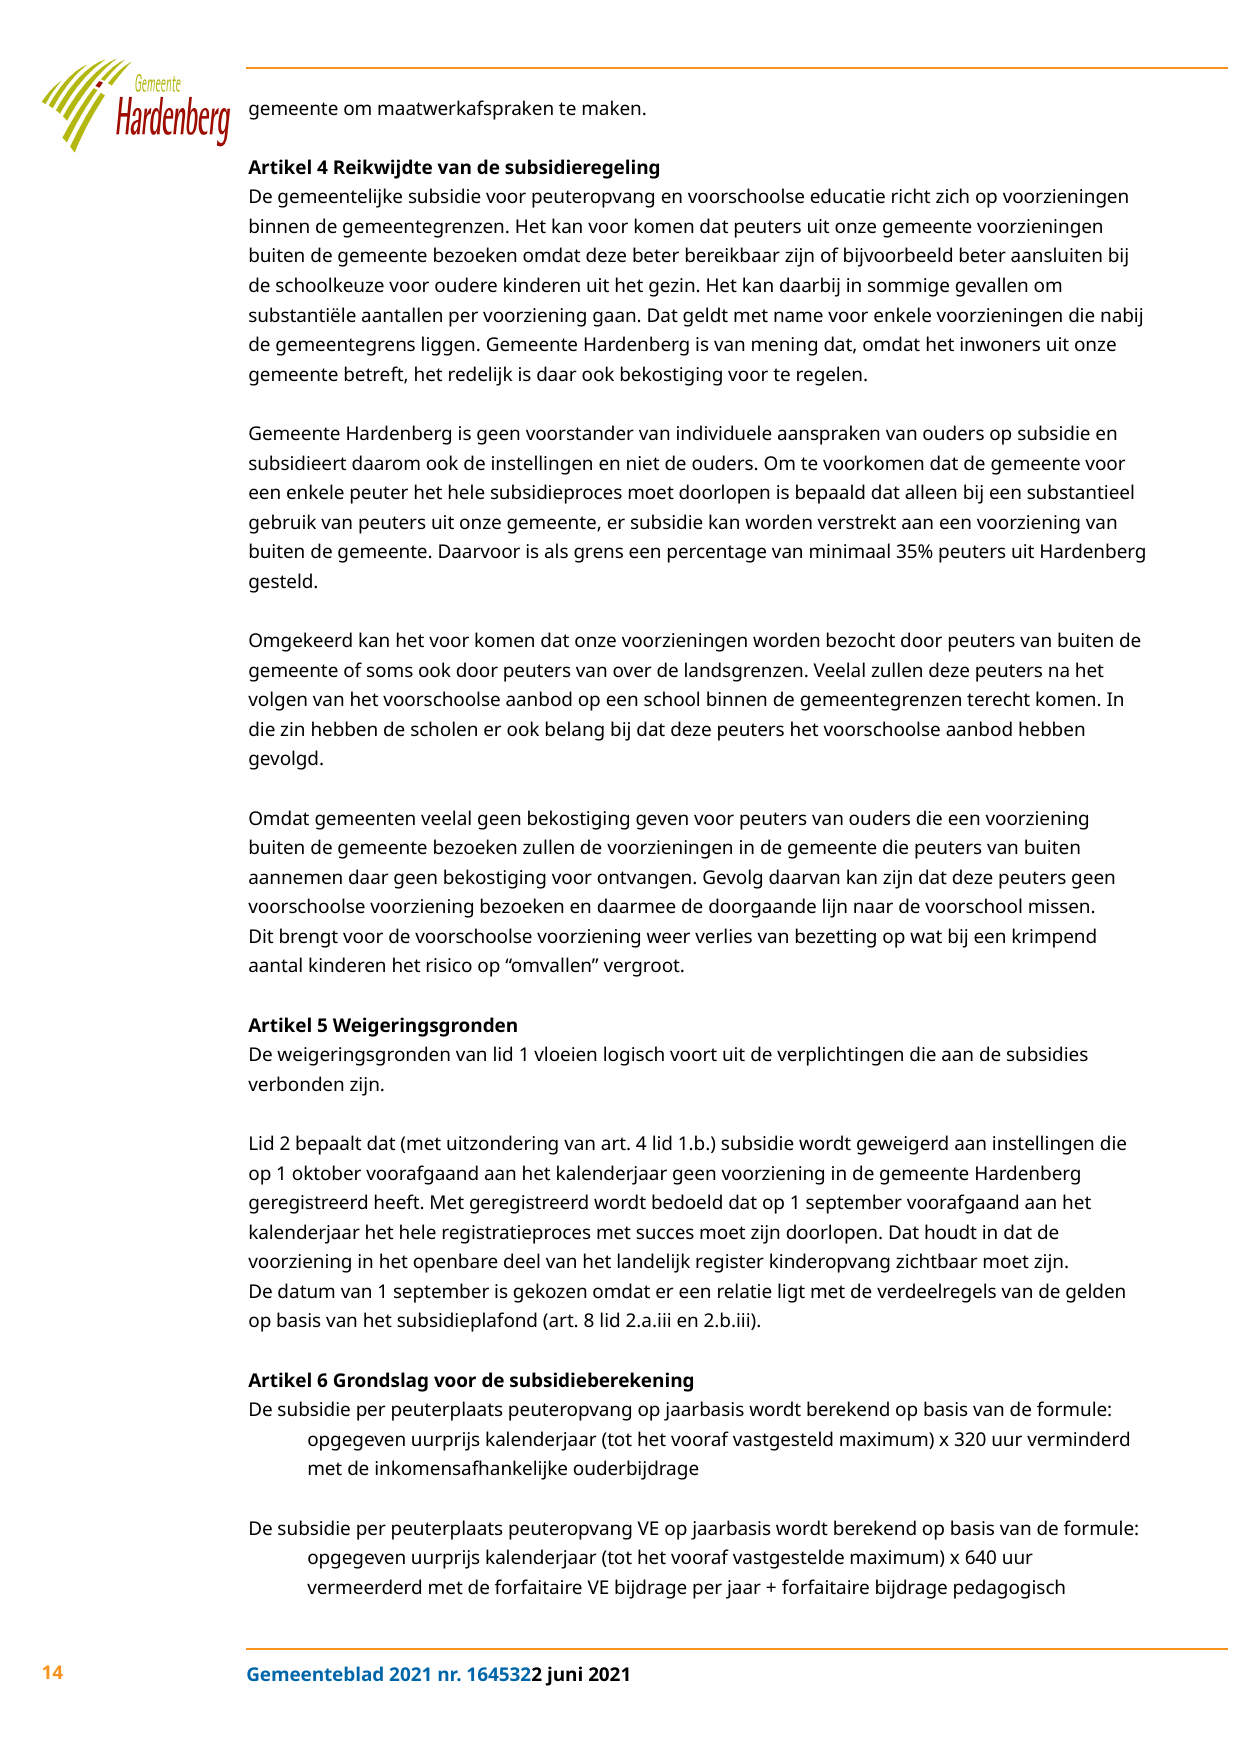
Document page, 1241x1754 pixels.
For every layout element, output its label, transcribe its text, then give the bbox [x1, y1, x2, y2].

text Omdat gemeenten veelal geen bekostiging geven voor peuters van ouders die een voorziening buiten de gemeente bezoeken zullen de voorzieningen in de gemeente die peuters van buiten aannemen daar geen bekostiging voor ontvangen. Gevolg daarvan kan zijn dat deze peuters geen voorschoolse voorziening bezoeken en daarmee de doorgaande lijn naar de voorschool missen. [248, 805, 1152, 919]
text Artikel 5 Weigeringsgronden [248, 1012, 1152, 1038]
list opgegeven uurprijs kalenderjaar (tot het vooraf vastgestelde maximum) x 640 uur vermeerderd met de forfaitaire VE bijdrage per jaar + forfaitaire bijdrage pedagogisch [248, 1544, 1152, 1600]
text De subsidie per peuterplaats peuteropvang op jaarbasis wordt berekend op basis van de formule: [248, 1396, 1152, 1422]
text De subsidie per peuterplaats peuteropvang VE op jaarbasis wordt berekend op basis van de formule: [248, 1515, 1152, 1541]
text Artikel 4 Reikwijdte van de subsidieregeling [248, 154, 1152, 180]
text De datum van 1 september is gekozen omdat er een relatie ligt met de verdeelregels van de gelden op basis van het subsidieplafond (art. 8 lid 2.a.iii en 2.b.iii). [248, 1278, 1152, 1333]
text Gemeente Hardenberg is geen voorstander van individuele aanspraken van ouders op subsidie en subsidieert daarom ook de instellingen en niet de ouders. Om te voorkomen dat de gemeente voor een enkele peuter het hele subsidieproces moet doorlopen is bepaald dat alleen bij een substantieel gebruik van peuters uit onze gemeente, er subsidie kan worden verstrekt aan een voorziening van buiten de gemeente. Daarvoor is als grens een percentage van minimaal 35% peuters uit Hardenberg gesteld. [248, 420, 1152, 594]
text De weigeringsgronden van lid 1 vloeien logisch voort uit de verplichtingen die aan de subsidies verbonden zijn. [248, 1041, 1152, 1097]
text Artikel 6 Grondslag voor de subsidieberekening [248, 1367, 1152, 1393]
text De gemeentelijke subsidie voor peuteropvang en voorschoolse educatie richt zich op voorzieningen binnen de gemeentegrenzen. Het kan voor komen dat peuters uit onze gemeente voorzieningen buiten de gemeente bezoeken omdat deze beter bereikbaar zijn of bijvoorbeeld beter aansluiten bij de schoolkeuze voor oudere kinderen uit het gezin. Het kan daarbij in sommige gevallen om substantiële aantallen per voorziening gaan. Dat geldt met name voor enkele voorzieningen die nabij de gemeentegrens liggen. Gemeente Hardenberg is van mening dat, omdat het inwoners uit onze gemeente betreft, het redelijk is daar ook bekostiging voor te regelen. [248, 183, 1152, 387]
text Omgekeerd kan het voor komen dat onze voorzieningen worden bezocht door peuters van buiten de gemeente of soms ook door peuters van over de landsgrenzen. Veelal zullen deze peuters na het volgen van het voorschoolse aanbod op een school binnen de gemeentegrenzen terecht komen. In die zin hebben de scholen er ook belang bij dat deze peuters het voorschoolse aanbod hebben gevolgd. [248, 627, 1152, 771]
text Lid 2 bepaalt dat (met uitzondering van art. 4 lid 1.b.) subsidie wordt geweigerd aan instellingen die op 1 oktober voorafgaand aan het kalenderjaar geen voorziening in de gemeente Hardenberg geregistreerd heeft. Met geregistreerd wordt bedoeld dat op 1 september voorafgaand aan het kalenderjaar het hele registratieproces met succes moet zijn doorlopen. Dat houdt in dat de voorziening in het openbare deel van het landelijk register kinderopvang zichtbaar moet zijn. [248, 1130, 1152, 1274]
text gemeente om maatwerkafspraken te maken. [248, 95, 1152, 121]
picture [41, 47, 231, 172]
text Dit brengt voor de voorschoolse voorziening weer verlies van bezetting op wat bij een krimpend aantal kinderen het risico op “omvallen” vergroot. [248, 923, 1152, 978]
list opgegeven uurprijs kalenderjaar (tot het vooraf vastgesteld maximum) x 320 uur verminderd met de inkomensafhankelijke ouderbijdrage [248, 1426, 1152, 1481]
